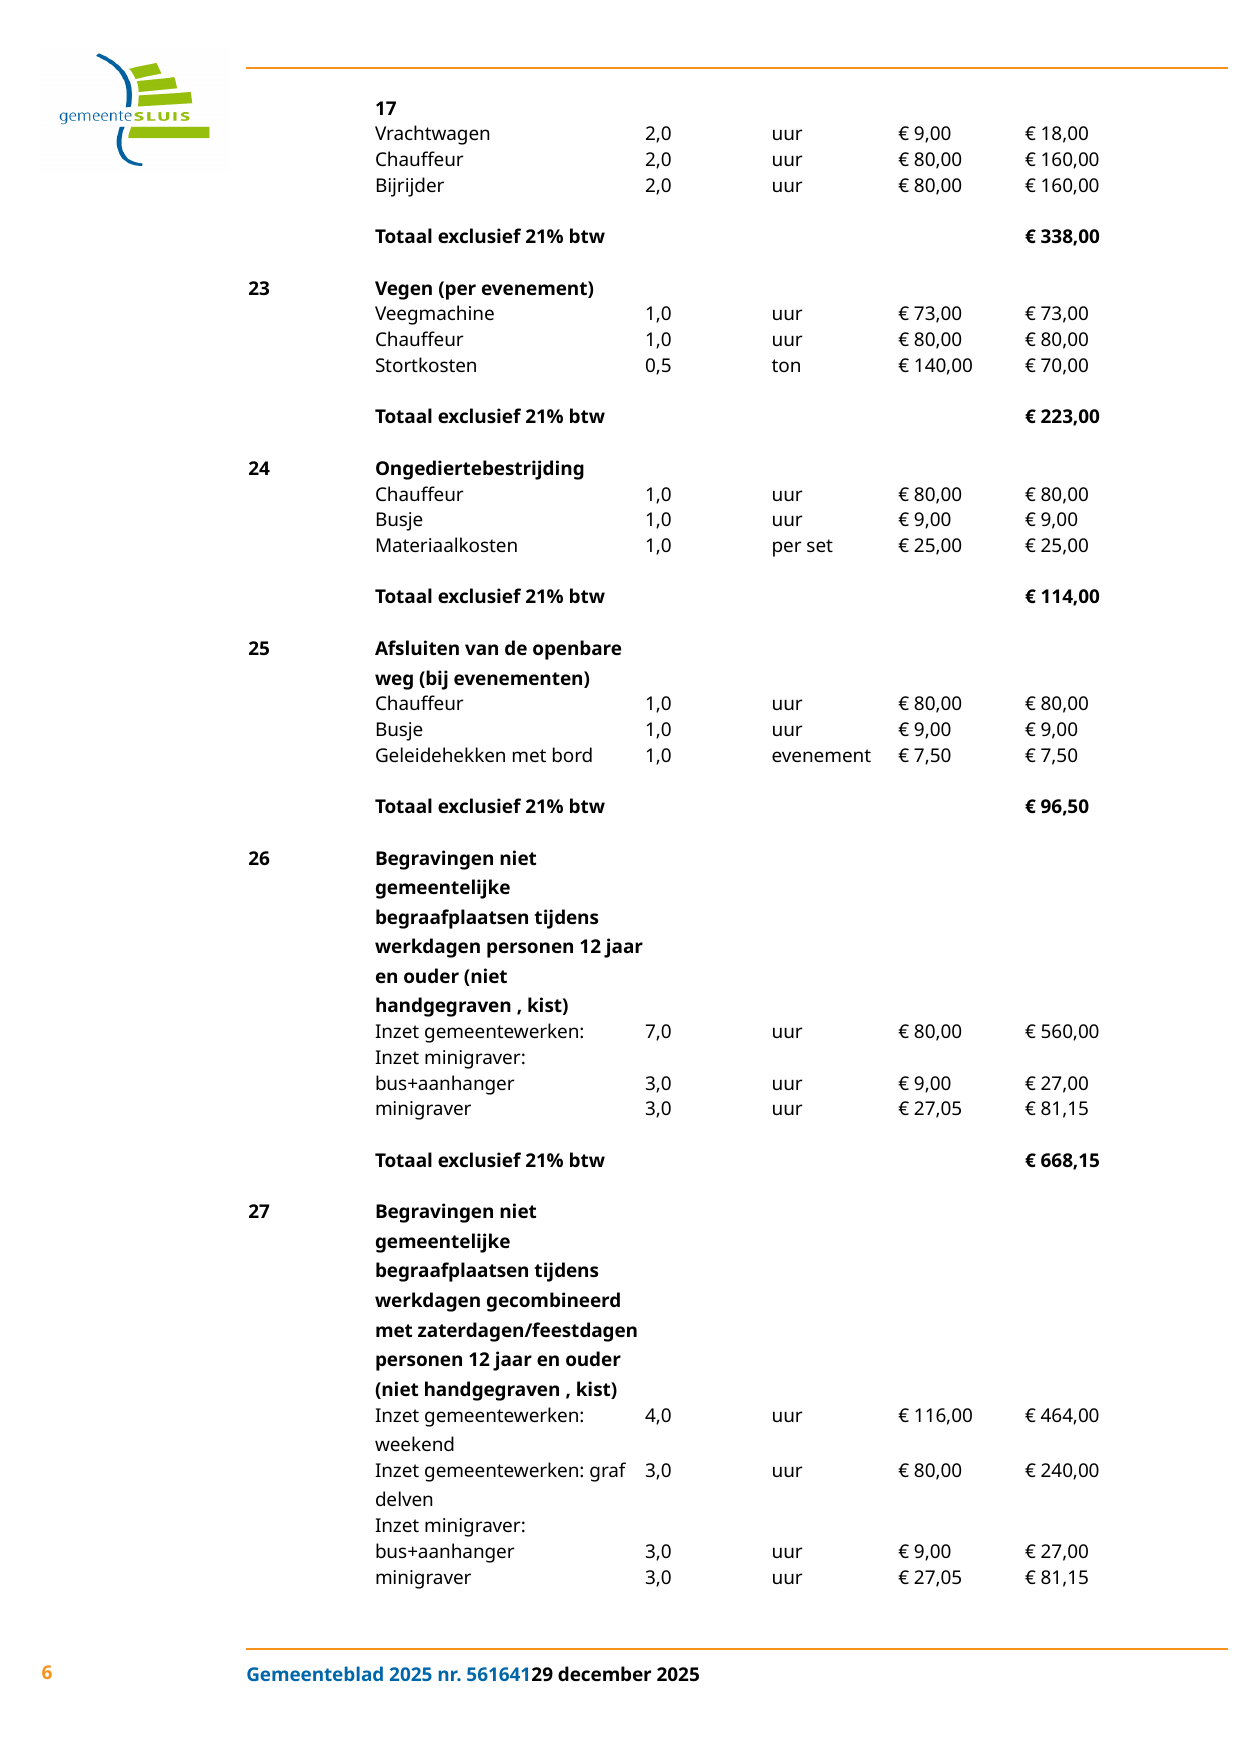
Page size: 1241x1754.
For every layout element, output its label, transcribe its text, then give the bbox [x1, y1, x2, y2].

table_cell [248, 404, 375, 429]
table_cell [898, 845, 1025, 1018]
table_cell € 560,00 [1025, 1019, 1152, 1044]
table_cell [771, 768, 898, 793]
table_cell 1,0 [645, 690, 771, 716]
table_cell [248, 690, 375, 716]
table_cell [1025, 1173, 1152, 1198]
table_cell € 223,00 [1025, 404, 1152, 429]
table_cell [898, 224, 1025, 249]
table_cell [898, 558, 1025, 584]
table_cell 1,0 [645, 481, 771, 506]
table_cell [771, 793, 898, 819]
table_cell uur [771, 1564, 898, 1589]
table_cell 3,0 [645, 1096, 771, 1121]
table_cell [898, 378, 1025, 403]
table_cell [898, 404, 1025, 429]
table_cell [1025, 275, 1152, 301]
table_cell [645, 429, 771, 455]
table_cell [645, 793, 771, 819]
table_cell [898, 455, 1025, 481]
table_cell [771, 1173, 898, 1198]
table_cell [645, 1513, 771, 1538]
table_cell uur [771, 716, 898, 742]
table_cell [771, 819, 898, 845]
table_cell € 668,15 [1025, 1147, 1152, 1173]
table_cell [248, 198, 375, 223]
table_cell [771, 249, 898, 275]
table_cell [645, 95, 771, 121]
table_cell [248, 146, 375, 172]
table_cell [1025, 558, 1152, 584]
table_cell Inzet minigraver: [375, 1044, 645, 1070]
table_cell 7,0 [645, 1019, 771, 1044]
table_cell 23 [248, 275, 375, 301]
table_cell [248, 1457, 375, 1512]
table_cell [248, 768, 375, 793]
table_cell [645, 378, 771, 403]
table_cell [248, 1096, 375, 1121]
table_cell [248, 609, 375, 635]
table_cell Bijrijder [375, 172, 645, 198]
table_cell Geleidehekken met bord [375, 742, 645, 768]
table_cell [645, 1044, 771, 1070]
table_cell [771, 455, 898, 481]
table_cell ton [771, 352, 898, 378]
table_cell Inzet gemeentewerken: [375, 1019, 645, 1044]
table_cell [771, 1044, 898, 1070]
table_cell [771, 609, 898, 635]
table_cell € 9,00 [898, 506, 1025, 532]
table_cell [1025, 845, 1152, 1018]
table_cell [375, 1173, 645, 1198]
table_cell [771, 635, 898, 690]
table_cell [898, 95, 1025, 121]
table_cell [645, 224, 771, 249]
table_cell Afsluiten van de openbare weg (bij evenementen) [375, 635, 645, 690]
table_cell Busje [375, 716, 645, 742]
table_cell € 9,00 [898, 716, 1025, 742]
table_cell per set [771, 532, 898, 558]
table_cell [248, 1173, 375, 1198]
table_cell Veegmachine [375, 301, 645, 326]
table_cell uur [771, 146, 898, 172]
table_cell 26 [248, 845, 375, 1018]
table_cell [645, 768, 771, 793]
table_cell [645, 819, 771, 845]
table_cell [898, 1044, 1025, 1070]
table_cell uur [771, 506, 898, 532]
table_cell uur [771, 1457, 898, 1512]
table_cell [248, 1538, 375, 1564]
table_cell [645, 249, 771, 275]
table_cell [645, 455, 771, 481]
table_cell [898, 429, 1025, 455]
table_cell [898, 1199, 1025, 1402]
table_cell € 80,00 [1025, 326, 1152, 352]
table_cell [771, 429, 898, 455]
table_cell € 7,50 [898, 742, 1025, 768]
table_cell [248, 1044, 375, 1070]
table_cell 24 [248, 455, 375, 481]
table_cell uur [771, 301, 898, 326]
table_cell [248, 326, 375, 352]
table_cell [248, 793, 375, 819]
table_cell [375, 249, 645, 275]
table_cell € 80,00 [898, 146, 1025, 172]
table_cell € 70,00 [1025, 352, 1152, 378]
table_cell € 27,00 [1025, 1538, 1152, 1564]
table_cell [645, 1147, 771, 1173]
table_cell [248, 301, 375, 326]
table_cell uur [771, 690, 898, 716]
table_cell [375, 609, 645, 635]
table_cell [1025, 819, 1152, 845]
table_cell € 9,00 [1025, 506, 1152, 532]
table_cell 2,0 [645, 121, 771, 146]
table_cell 17 [375, 95, 645, 121]
table_cell Materiaalkosten [375, 532, 645, 558]
table_cell [771, 224, 898, 249]
table_cell [375, 198, 645, 223]
table_cell [898, 584, 1025, 609]
table_cell € 114,00 [1025, 584, 1152, 609]
table_cell bus+aanhanger [375, 1070, 645, 1096]
table_cell [375, 378, 645, 403]
table_cell € 80,00 [898, 326, 1025, 352]
table_cell [898, 793, 1025, 819]
table_cell Inzet gemeentewerken: graf delven [375, 1457, 645, 1512]
table_cell 1,0 [645, 532, 771, 558]
table_cell [248, 95, 375, 121]
table_cell Totaal exclusief 21% btw [375, 404, 645, 429]
table_cell Totaal exclusief 21% btw [375, 584, 645, 609]
table_cell € 25,00 [898, 532, 1025, 558]
table_cell Chauffeur [375, 326, 645, 352]
table_cell [898, 275, 1025, 301]
table_cell 1,0 [645, 301, 771, 326]
table_cell [771, 845, 898, 1018]
table_cell uur [771, 172, 898, 198]
table_cell € 73,00 [1025, 301, 1152, 326]
table_cell [898, 1173, 1025, 1198]
table_cell € 9,00 [1025, 716, 1152, 742]
table_cell Vegen (per evenement) [375, 275, 645, 301]
table_cell [771, 378, 898, 403]
table_cell uur [771, 326, 898, 352]
table_cell [1025, 1199, 1152, 1402]
table_cell uur [771, 1096, 898, 1121]
table_cell [645, 198, 771, 223]
table_cell [898, 1513, 1025, 1538]
table_cell [375, 429, 645, 455]
table_cell € 81,15 [1025, 1096, 1152, 1121]
table_cell [771, 558, 898, 584]
table_cell € 9,00 [898, 1538, 1025, 1564]
table_cell [771, 95, 898, 121]
table_cell [248, 1070, 375, 1096]
table_cell € 160,00 [1025, 146, 1152, 172]
table_cell 1,0 [645, 742, 771, 768]
table_cell [645, 635, 771, 690]
table_cell [248, 224, 375, 249]
table_cell 1,0 [645, 716, 771, 742]
table_cell [645, 1121, 771, 1147]
table_cell Inzet minigraver: [375, 1513, 645, 1538]
table_cell [645, 275, 771, 301]
table_cell [645, 845, 771, 1018]
table_cell € 18,00 [1025, 121, 1152, 146]
table_cell 3,0 [645, 1538, 771, 1564]
table_cell [1025, 378, 1152, 403]
table_cell [248, 378, 375, 403]
table_cell [1025, 429, 1152, 455]
table_cell Stortkosten [375, 352, 645, 378]
table_cell 2,0 [645, 146, 771, 172]
table_cell [645, 558, 771, 584]
table_cell [248, 716, 375, 742]
table_cell € 80,00 [898, 690, 1025, 716]
table_cell Ongediertebestrijding [375, 455, 645, 481]
table_cell [248, 1564, 375, 1589]
table_cell € 338,00 [1025, 224, 1152, 249]
table_cell 1,0 [645, 326, 771, 352]
table_cell € 27,05 [898, 1564, 1025, 1589]
table_cell bus+aanhanger [375, 1538, 645, 1564]
table_cell € 160,00 [1025, 172, 1152, 198]
table_cell [898, 1121, 1025, 1147]
table_cell Chauffeur [375, 481, 645, 506]
table_cell [1025, 1044, 1152, 1070]
table_cell [248, 742, 375, 768]
table_cell Begravingen niet gemeentelijke begraafplaatsen tijdens werkdagen personen 12 jaar en ouder (niet handgegraven , kist) [375, 845, 645, 1018]
table_cell Totaal exclusief 21% btw [375, 793, 645, 819]
table_cell € 80,00 [898, 172, 1025, 198]
table_cell [771, 1199, 898, 1402]
table_cell € 81,15 [1025, 1564, 1152, 1589]
table_cell € 25,00 [1025, 532, 1152, 558]
table_cell 3,0 [645, 1564, 771, 1589]
table_cell [375, 768, 645, 793]
table_cell [248, 506, 375, 532]
table_cell € 240,00 [1025, 1457, 1152, 1512]
table_cell [1025, 455, 1152, 481]
table_cell [1025, 249, 1152, 275]
table_cell 3,0 [645, 1070, 771, 1096]
table_cell € 116,00 [898, 1402, 1025, 1457]
table_cell Totaal exclusief 21% btw [375, 1147, 645, 1173]
table_cell € 73,00 [898, 301, 1025, 326]
table_cell € 140,00 [898, 352, 1025, 378]
table_cell [1025, 1121, 1152, 1147]
table_cell 4,0 [645, 1402, 771, 1457]
table_cell € 27,05 [898, 1096, 1025, 1121]
table_cell [248, 584, 375, 609]
table_cell [248, 352, 375, 378]
table_cell [248, 249, 375, 275]
table_cell [248, 1513, 375, 1538]
table_cell [645, 1199, 771, 1402]
table_cell Totaal exclusief 21% btw [375, 224, 645, 249]
table_cell [1025, 768, 1152, 793]
table_cell [898, 819, 1025, 845]
table_cell [898, 635, 1025, 690]
table_cell € 464,00 [1025, 1402, 1152, 1457]
table_cell [645, 609, 771, 635]
table_cell Begravingen niet gemeentelijke begraafplaatsen tijdens werkdagen gecombineerd met zaterdagen/feestdagen personen 12 jaar en ouder (niet handgegraven , kist) [375, 1199, 645, 1402]
table_cell Inzet gemeentewerken: weekend [375, 1402, 645, 1457]
table_cell [771, 1121, 898, 1147]
table_cell [248, 481, 375, 506]
table_cell [248, 1147, 375, 1173]
table_cell [771, 275, 898, 301]
table_cell uur [771, 1019, 898, 1044]
table_cell [645, 404, 771, 429]
table_cell € 27,00 [1025, 1070, 1152, 1096]
table_cell minigraver [375, 1564, 645, 1589]
table_cell 25 [248, 635, 375, 690]
table_cell Busje [375, 506, 645, 532]
table_cell [375, 819, 645, 845]
table_cell Vrachtwagen [375, 121, 645, 146]
table_cell € 80,00 [898, 1019, 1025, 1044]
table_cell [248, 1402, 375, 1457]
table_cell [771, 1147, 898, 1173]
table_cell € 80,00 [898, 1457, 1025, 1512]
table_cell Chauffeur [375, 690, 645, 716]
table_cell [771, 404, 898, 429]
table_cell € 9,00 [898, 1070, 1025, 1096]
table_cell € 80,00 [1025, 481, 1152, 506]
table_cell [645, 584, 771, 609]
table_cell [898, 198, 1025, 223]
table_cell [248, 532, 375, 558]
table_cell [1025, 609, 1152, 635]
table_cell [771, 584, 898, 609]
table_cell [1025, 95, 1152, 121]
table_cell 27 [248, 1199, 375, 1402]
table_cell € 7,50 [1025, 742, 1152, 768]
table_cell 2,0 [645, 172, 771, 198]
table_cell [248, 1121, 375, 1147]
table_cell [771, 198, 898, 223]
table_cell [1025, 635, 1152, 690]
table_cell [248, 121, 375, 146]
table_cell 0,5 [645, 352, 771, 378]
table_cell [771, 1513, 898, 1538]
table_cell [375, 558, 645, 584]
table_cell Chauffeur [375, 146, 645, 172]
table_cell [248, 558, 375, 584]
table_cell [898, 609, 1025, 635]
table_cell [375, 1121, 645, 1147]
table_cell € 96,50 [1025, 793, 1152, 819]
table_cell 3,0 [645, 1457, 771, 1512]
table_cell uur [771, 1402, 898, 1457]
table_cell 1,0 [645, 506, 771, 532]
table_cell uur [771, 481, 898, 506]
table_cell uur [771, 121, 898, 146]
table_cell [898, 249, 1025, 275]
table_cell uur [771, 1538, 898, 1564]
picture [41, 47, 231, 172]
table_cell € 80,00 [898, 481, 1025, 506]
table_cell [1025, 198, 1152, 223]
table_cell [248, 429, 375, 455]
table_cell [898, 1147, 1025, 1173]
table_cell uur [771, 1070, 898, 1096]
table_cell [898, 768, 1025, 793]
table_cell € 9,00 [898, 121, 1025, 146]
table_cell evenement [771, 742, 898, 768]
table_cell minigraver [375, 1096, 645, 1121]
table_cell [248, 172, 375, 198]
table_cell [645, 1173, 771, 1198]
table_cell [1025, 1513, 1152, 1538]
table_cell [248, 1019, 375, 1044]
table_cell € 80,00 [1025, 690, 1152, 716]
table_cell [248, 819, 375, 845]
